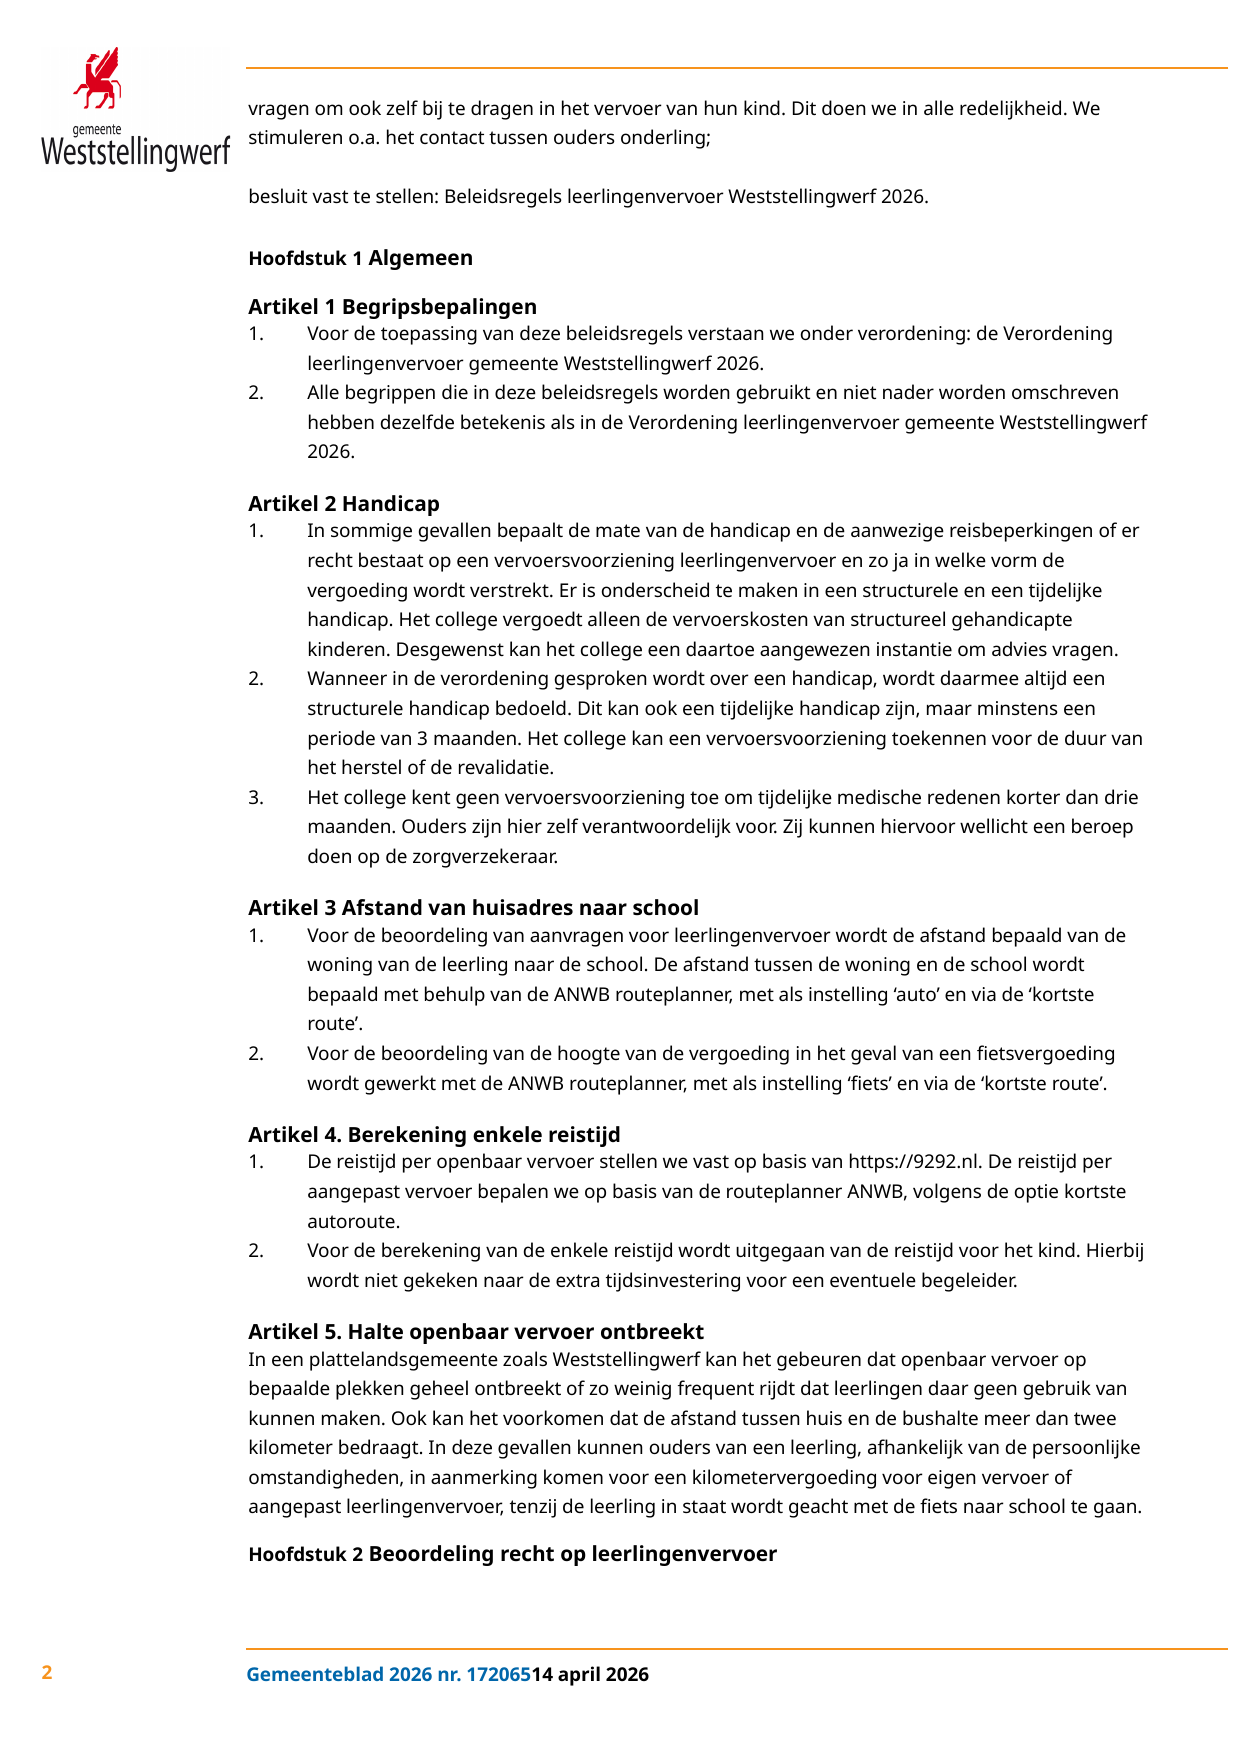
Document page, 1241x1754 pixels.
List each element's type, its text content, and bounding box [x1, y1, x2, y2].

list Voor de beoordeling van aanvragen voor leerlingenvervoer wordt de afstand bepaald van de woning van de leerling naar de school. De afstand tussen de woning en de school wordt bepaald met behulp van de ANWB routeplanner, met als instelling ‘auto’ en via de ‘kortste route’. [248, 922, 1152, 1036]
text Artikel 1 Begripsbepalingen [248, 292, 1152, 320]
list Alle begrippen die in deze beleidsregels worden gebruikt en niet nader worden omschreven hebben dezelfde betekenis als in de Verordening leerlingenvervoer gemeente Weststellingwerf 2026. [248, 379, 1152, 464]
list Het college kent geen vervoersvoorziening toe om tijdelijke medische redenen korter dan drie maanden. Ouders zijn hier zelf verantwoordelijk voor. Zij kunnen hiervoor wellicht een beroep doen op de zorgverzekeraar. [248, 784, 1152, 869]
text In een plattelandsgemeente zoals Weststellingwerf kan het gebeuren dat openbaar vervoer op bepaalde plekken geheel ontbreekt of zo weinig frequent rijdt dat leerlingen daar geen gebruik van kunnen maken. Ook kan het voorkomen dat de afstand tussen huis en de bushalte meer dan twee kilometer bedraagt. In deze gevallen kunnen ouders van een leerling, afhankelijk van de persoonlijke omstandigheden, in aanmerking komen voor een kilometervergoeding voor eigen vervoer of aangepast leerlingenvervoer, tenzij de leerling in staat wordt geacht met de fiets naar school te gaan. [248, 1346, 1152, 1519]
list In sommige gevallen bepaalt de mate van de handicap en de aanwezige reisbeperkingen of er recht bestaat op een vervoersvoorziening leerlingenvervoer en zo ja in welke vorm de vergoeding wordt verstrekt. Er is onderscheid te maken in een structurele en een tijdelijke handicap. Het college vergoedt alleen de vervoerskosten van structureel gehandicapte kinderen. Desgewenst kan het college een daartoe aangewezen instantie om advies vragen. [248, 518, 1152, 662]
picture [41, 47, 231, 172]
list Voor de beoordeling van de hoogte van de vergoeding in het geval van een fietsvergoeding wordt gewerkt met de ANWB routeplanner, met als instelling ‘fiets’ en via de ‘kortste route’. [248, 1040, 1152, 1096]
text vragen om ook zelf bij te dragen in het vervoer van hun kind. Dit doen we in alle redelijkheid. We stimuleren o.a. het contact tussen ouders onderling; [248, 95, 1152, 150]
list Voor de toepassing van deze beleidsregels verstaan we onder verordening: de Verordening leerlingenvervoer gemeente Weststellingwerf 2026. [248, 320, 1152, 376]
list Wanneer in de verordening gesproken wordt over een handicap, wordt daarmee altijd een structurele handicap bedoeld. Dit kan ook een tijdelijke handicap zijn, maar minstens een periode van 3 maanden. Het college kan een vervoersvoorziening toekennen voor de duur van het herstel of de revalidatie. [248, 666, 1152, 780]
text Artikel 2 Handicap [248, 489, 1152, 518]
text Hoofdstuk 2 Beoordeling recht op leerlingenvervoer [248, 1539, 1152, 1568]
text Artikel 5. Halte openbaar vervoer ontbreekt [248, 1317, 1152, 1346]
text Artikel 3 Afstand van huisadres naar school [248, 893, 1152, 922]
list Voor de berekening van de enkele reistijd wordt uitgegaan van de reistijd voor het kind. Hierbij wordt niet gekeken naar de extra tijdsinvestering voor een eventuele begeleider. [248, 1237, 1152, 1293]
text besluit vast te stellen: Beleidsregels leerlingenvervoer Weststellingwerf 2026. [248, 183, 1152, 209]
list De reistijd per openbaar vervoer stellen we vast op basis van https://9292.nl. De reistijd per aangepast vervoer bepalen we op basis van de routeplanner ANWB, volgens de optie kortste autoroute. [248, 1149, 1152, 1233]
text Artikel 4. Berekening enkele reistijd [248, 1120, 1152, 1149]
text Hoofdstuk 1 Algemeen [248, 243, 1152, 271]
